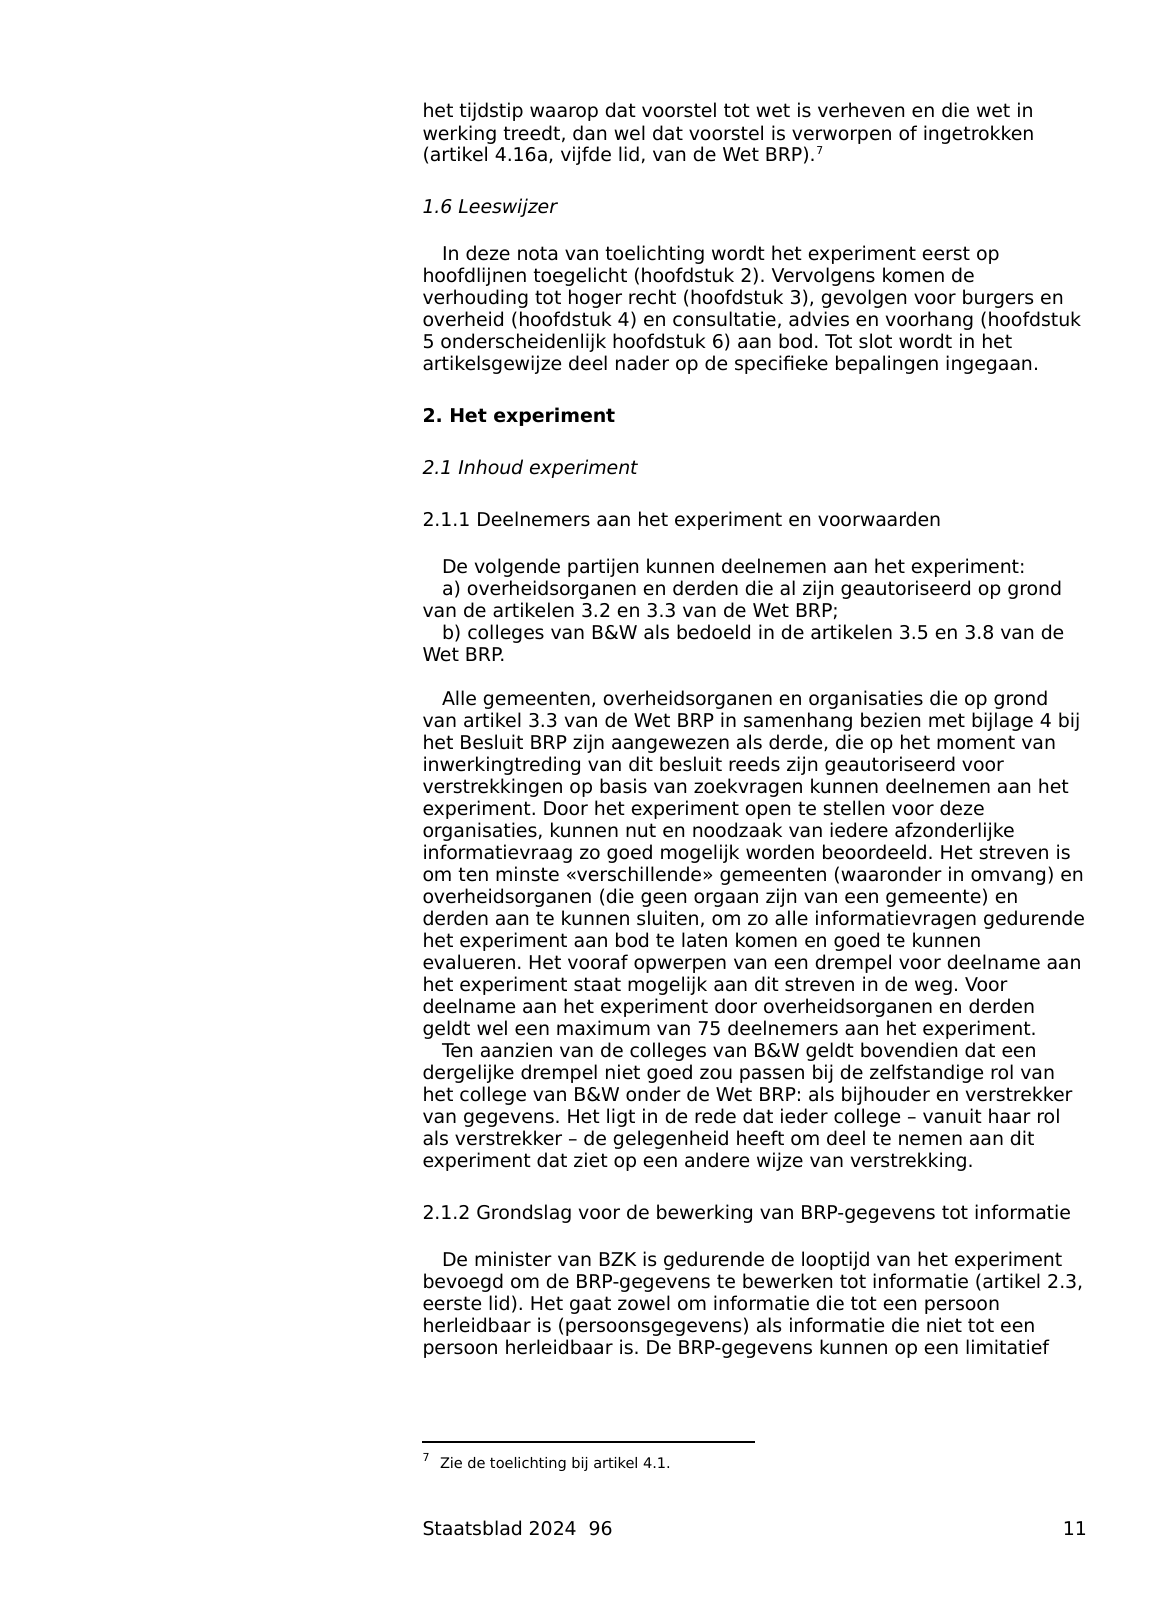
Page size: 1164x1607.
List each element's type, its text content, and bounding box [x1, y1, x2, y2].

subtitle 1.6 Leeswijzer [422, 196, 1087, 218]
text De volgende partijen kunnen deelnemen aan het experiment: [422, 556, 1087, 578]
text het tijdstip waarop dat voorstel tot wet is verheven en die wet in werking treedt, dan wel dat voorstel is verworpen of ingetrokken (artikel 4.16a, vijfde lid, van de Wet BRP). [422, 100, 1087, 166]
text In deze nota van toelichting wordt het experiment eerst op hoofdlijnen toegelicht (hoofdstuk 2). Vervolgens komen de verhouding tot hoger recht (hoofdstuk 3), gevolgen voor burgers en overheid (hoofdstuk 4) en consultatie, advies en voorhang (hoofdstuk 5 onderscheidenlijk hoofdstuk 6) aan bod. Tot slot wordt in het artikelsgewijze deel nader op de specifieke bepalingen ingegaan. [422, 243, 1087, 375]
subtitle 2.1.1 Deelnemers aan het experiment en voorwaarden [422, 509, 1087, 531]
text Zie de toelichting bij artikel 4.1. [422, 1451, 1087, 1473]
subtitle 2.1.2 Grondslag voor de bewerking van BRP-gegevens tot informatie [422, 1202, 1087, 1224]
text Alle gemeenten, overheidsorganen en organisaties die op grond van artikel 3.3 van de Wet BRP in samenhang bezien met bijlage 4 bij het Besluit BRP zijn aangewezen als derde, die op het moment van inwerkingtreding van dit besluit reeds zijn geautoriseerd voor verstrekkingen op basis van zoekvragen kunnen deelnemen aan het experiment. Door het experiment open te stellen voor deze organisaties, kunnen nut en noodzaak van iedere afzonderlijke informatievraag zo goed mogelijk worden beoordeeld. Het streven is om ten minste «verschillende» gemeenten (waaronder in omvang) en overheidsorganen (die geen orgaan zijn van een gemeente) en derden aan te kunnen sluiten, om zo alle informatievragen gedurende het experiment aan bod te laten komen en goed te kunnen evalueren. Het vooraf opwerpen van een drempel voor deelname aan het experiment staat mogelijk aan dit streven in de weg. Voor deelname aan het experiment door overheidsorganen en derden geldt wel een maximum van 75 deelnemers aan het experiment. [422, 688, 1087, 1040]
text a) overheidsorganen en derden die al zijn geautoriseerd op grond van de artikelen 3.2 en 3.3 van de Wet BRP; [422, 578, 1087, 622]
text De minister van BZK is gedurende de looptijd van het experiment bevoegd om de BRP-gegevens te bewerken tot informatie (artikel 2.3, eerste lid). Het gaat zowel om informatie die tot een persoon herleidbaar is (persoonsgegevens) als informatie die niet tot een persoon herleidbaar is. De BRP-gegevens kunnen op een limitatief [422, 1249, 1087, 1359]
subtitle 2.1 Inhoud experiment [422, 457, 1087, 479]
text b) colleges van B&W als bedoeld in de artikelen 3.5 en 3.8 van de Wet BRP. [422, 622, 1087, 666]
subtitle 2. Het experiment [422, 405, 1087, 427]
text Ten aanzien van de colleges van B&W geldt bovendien dat een dergelijke drempel niet goed zou passen bij de zelfstandige rol van het college van B&W onder de Wet BRP: als bijhouder en verstrekker van gegevens. Het ligt in de rede dat ieder college – vanuit haar rol als verstrekker – de gelegenheid heeft om deel te nemen aan dit experiment dat ziet op een andere wijze van verstrekking. [422, 1040, 1087, 1172]
